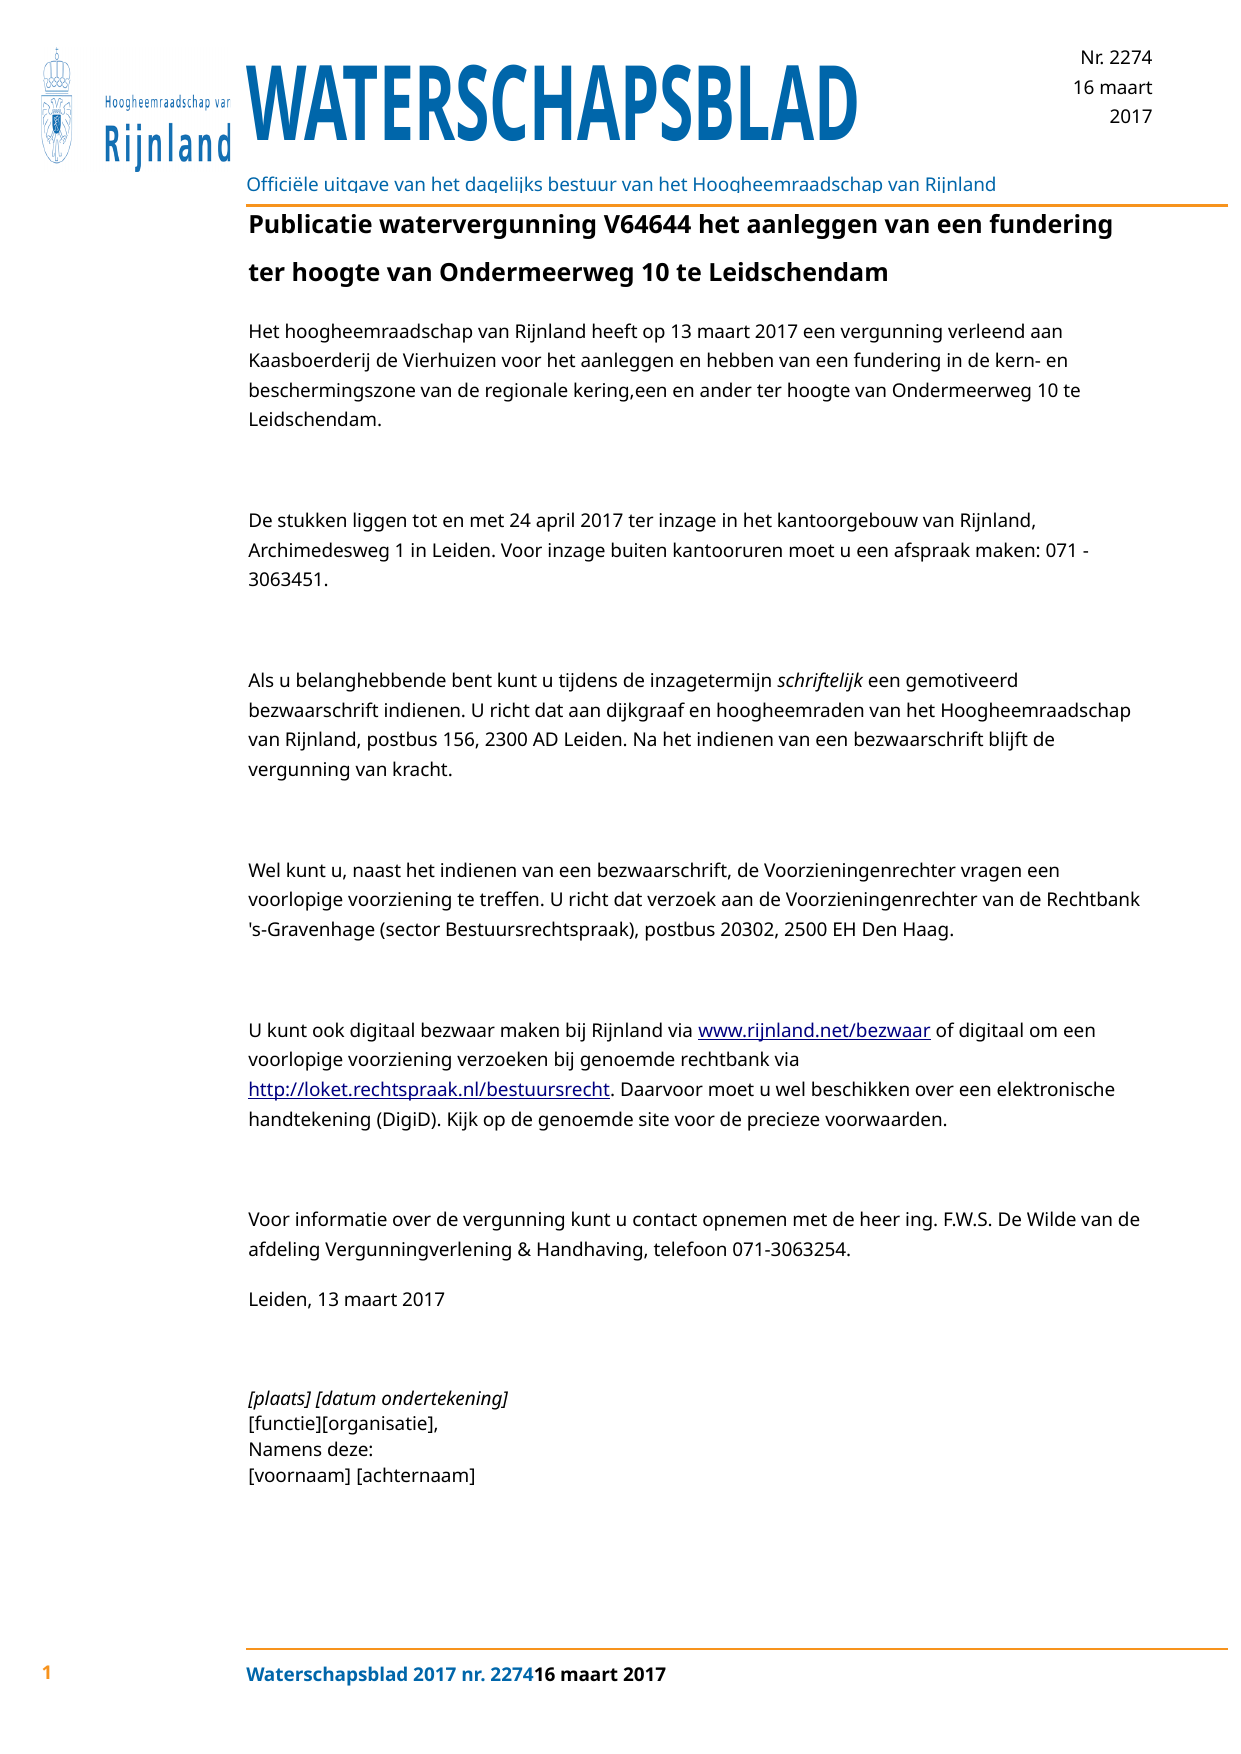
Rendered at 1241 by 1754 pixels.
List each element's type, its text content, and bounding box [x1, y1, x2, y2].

text [functie][organisatie], [248, 1411, 1152, 1436]
picture [41, 47, 231, 172]
text Het hoogheemraadschap van Rijnland heeft op 13 maart 2017 een vergunning verleend aan Kaasboerderij de Vierhuizen voor het aanleggen en hebben van een fundering in de kern- en beschermingszone van de regionale kering,een en ander ter hoogte van Ondermeerweg 10 te Leidschendam. [248, 318, 1152, 432]
text Voor informatie over de vergunning kunt u contact opnemen met de heer ing. F.W.S. De Wilde van de afdeling Vergunningverlening & Handhaving, telefoon 071-3063254. [248, 1207, 1152, 1262]
text Wel kunt u, naast het indienen van een bezwaarschrift, de Voorzieningenrechter vragen een voorlopige voorziening te treffen. U richt dat verzoek aan de Voorzieningenrechter van de Rechtbank 's-Gravenhage (sector Bestuursrechtspraak), postbus 20302, 2500 EH Den Haag. [248, 857, 1152, 942]
text [plaats] [datum ondertekening] [248, 1385, 1152, 1411]
text Namens deze: [248, 1436, 1152, 1462]
text Leiden, 13 maart 2017 [248, 1287, 1152, 1312]
text U kunt ook digitaal bezwaar maken bij Rijnland via www.rijnland.net/bezwaar of digitaal om een voorlopige voorziening verzoeken bij genoemde rechtbank via http://loket.rechtspraak.nl/bestuursrecht. Daarvoor moet u wel beschikken over een elektronische handtekening (DigiD). Kijk op de genoemde site voor de precieze voorwaarden. [248, 1017, 1152, 1132]
text [voornaam] [achternaam] [248, 1462, 1152, 1488]
text Publicatie watervergunning V64644 het aanleggen van een fundering ter hoogte van Ondermeerweg 10 te Leidschendam [248, 207, 1152, 288]
text De stukken liggen tot en met 24 april 2017 ter inzage in het kantoorgebouw van Rijnland, Archimedesweg 1 in Leiden. Voor inzage buiten kantooruren moet u een afspraak maken: 071 - 3063451. [248, 507, 1152, 592]
text Als u belanghebbende bent kunt u tijdens de inzagetermijn schriftelijk een gemotiveerd bezwaarschrift indienen. U richt dat aan dijkgraaf en hoogheemraden van het Hoogheemraadschap van Rijnland, postbus 156, 2300 AD Leiden. Na het indienen van een bezwaarschrift blijft de vergunning van kracht. [248, 667, 1152, 782]
